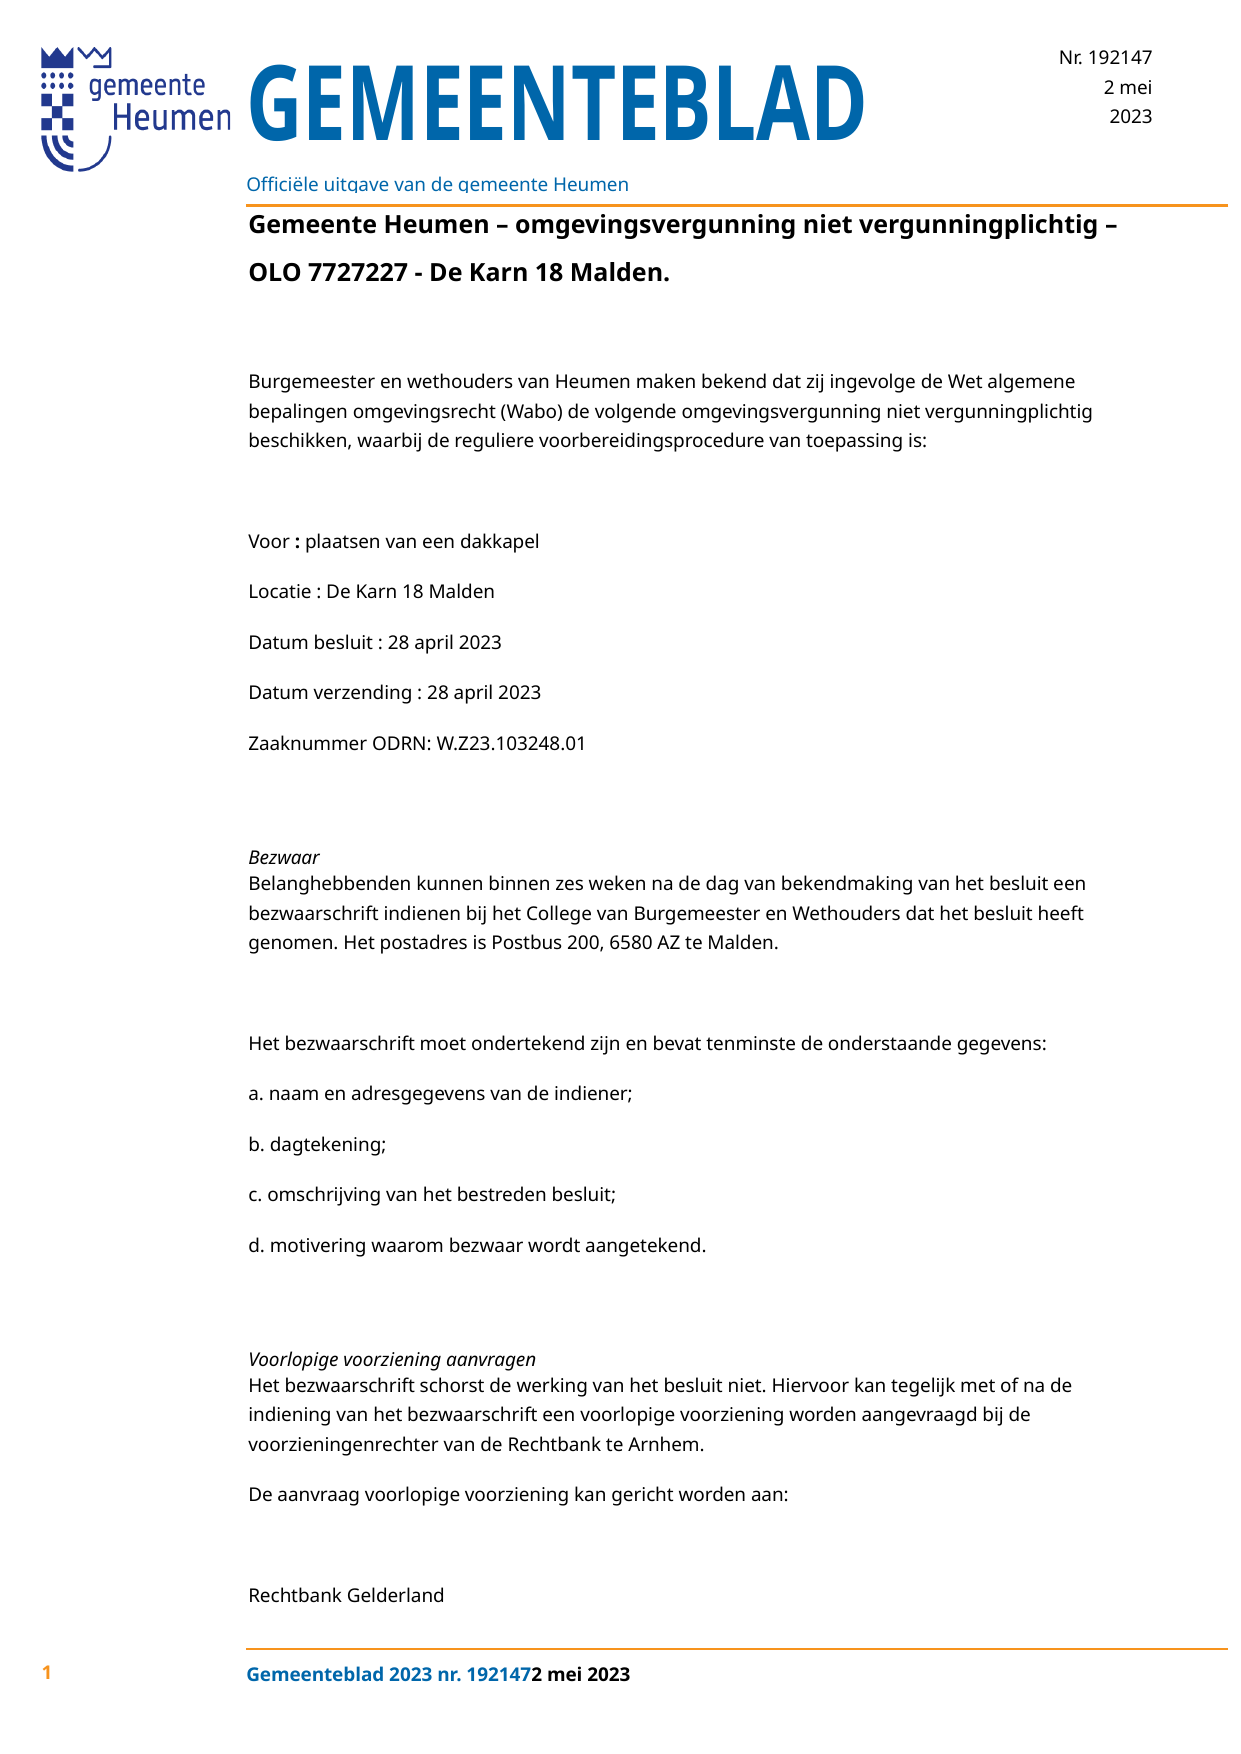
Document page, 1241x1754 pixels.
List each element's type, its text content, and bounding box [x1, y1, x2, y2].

text d. motivering waarom bezwaar wordt aangetekend. [248, 1232, 1152, 1257]
text Het bezwaarschrift schorst de werking van het besluit niet. Hiervoor kan tegelijk met of na de indiening van het bezwaarschrift een voorlopige voorziening worden aangevraagd bij de voorzieningenrechter van de Rechtbank te Arnhem. [248, 1372, 1152, 1457]
text Burgemeester en wethouders van Heumen maken bekend dat zij ingevolge de Wet algemene bepalingen omgevingsrecht (Wabo) de volgende omgevingsvergunning niet vergunningplichtig beschikken, waarbij de reguliere voorbereidingsprocedure van toepassing is: [248, 368, 1152, 453]
text Zaaknummer ODRN: W.Z23.103248.01 [248, 730, 1152, 756]
picture [41, 47, 231, 172]
text Voor : plaatsen van een dakkapel [248, 528, 1152, 554]
text Locatie : De Karn 18 Malden [248, 579, 1152, 604]
text De aanvraag voorlopige voorziening kan gericht worden aan: [248, 1481, 1152, 1507]
text Belanghebbenden kunnen binnen zes weken na de dag van bekendmaking van het besluit een bezwaarschrift indienen bij het College van Burgemeester en Wethouders dat het besluit heeft genomen. Het postadres is Postbus 200, 6580 AZ te Malden. [248, 870, 1152, 955]
text c. omschrijving van het bestreden besluit; [248, 1181, 1152, 1207]
text Het bezwaarschrift moet ondertekend zijn en bevat tenminste de onderstaande gegevens: [248, 1030, 1152, 1056]
text Datum besluit : 28 april 2023 [248, 629, 1152, 655]
text Voorlopige voorziening aanvragen [248, 1346, 1152, 1372]
text b. dagtekening; [248, 1131, 1152, 1157]
text Gemeente Heumen – omgevingsvergunning niet vergunningplichtig – OLO 7727227 - De Karn 18 Malden. [248, 207, 1152, 288]
text a. naam en adresgegevens van de indiener; [248, 1081, 1152, 1106]
text Rechtbank Gelderland [248, 1582, 1152, 1608]
text Datum verzending : 28 april 2023 [248, 679, 1152, 705]
text Bezwaar [248, 844, 1152, 870]
